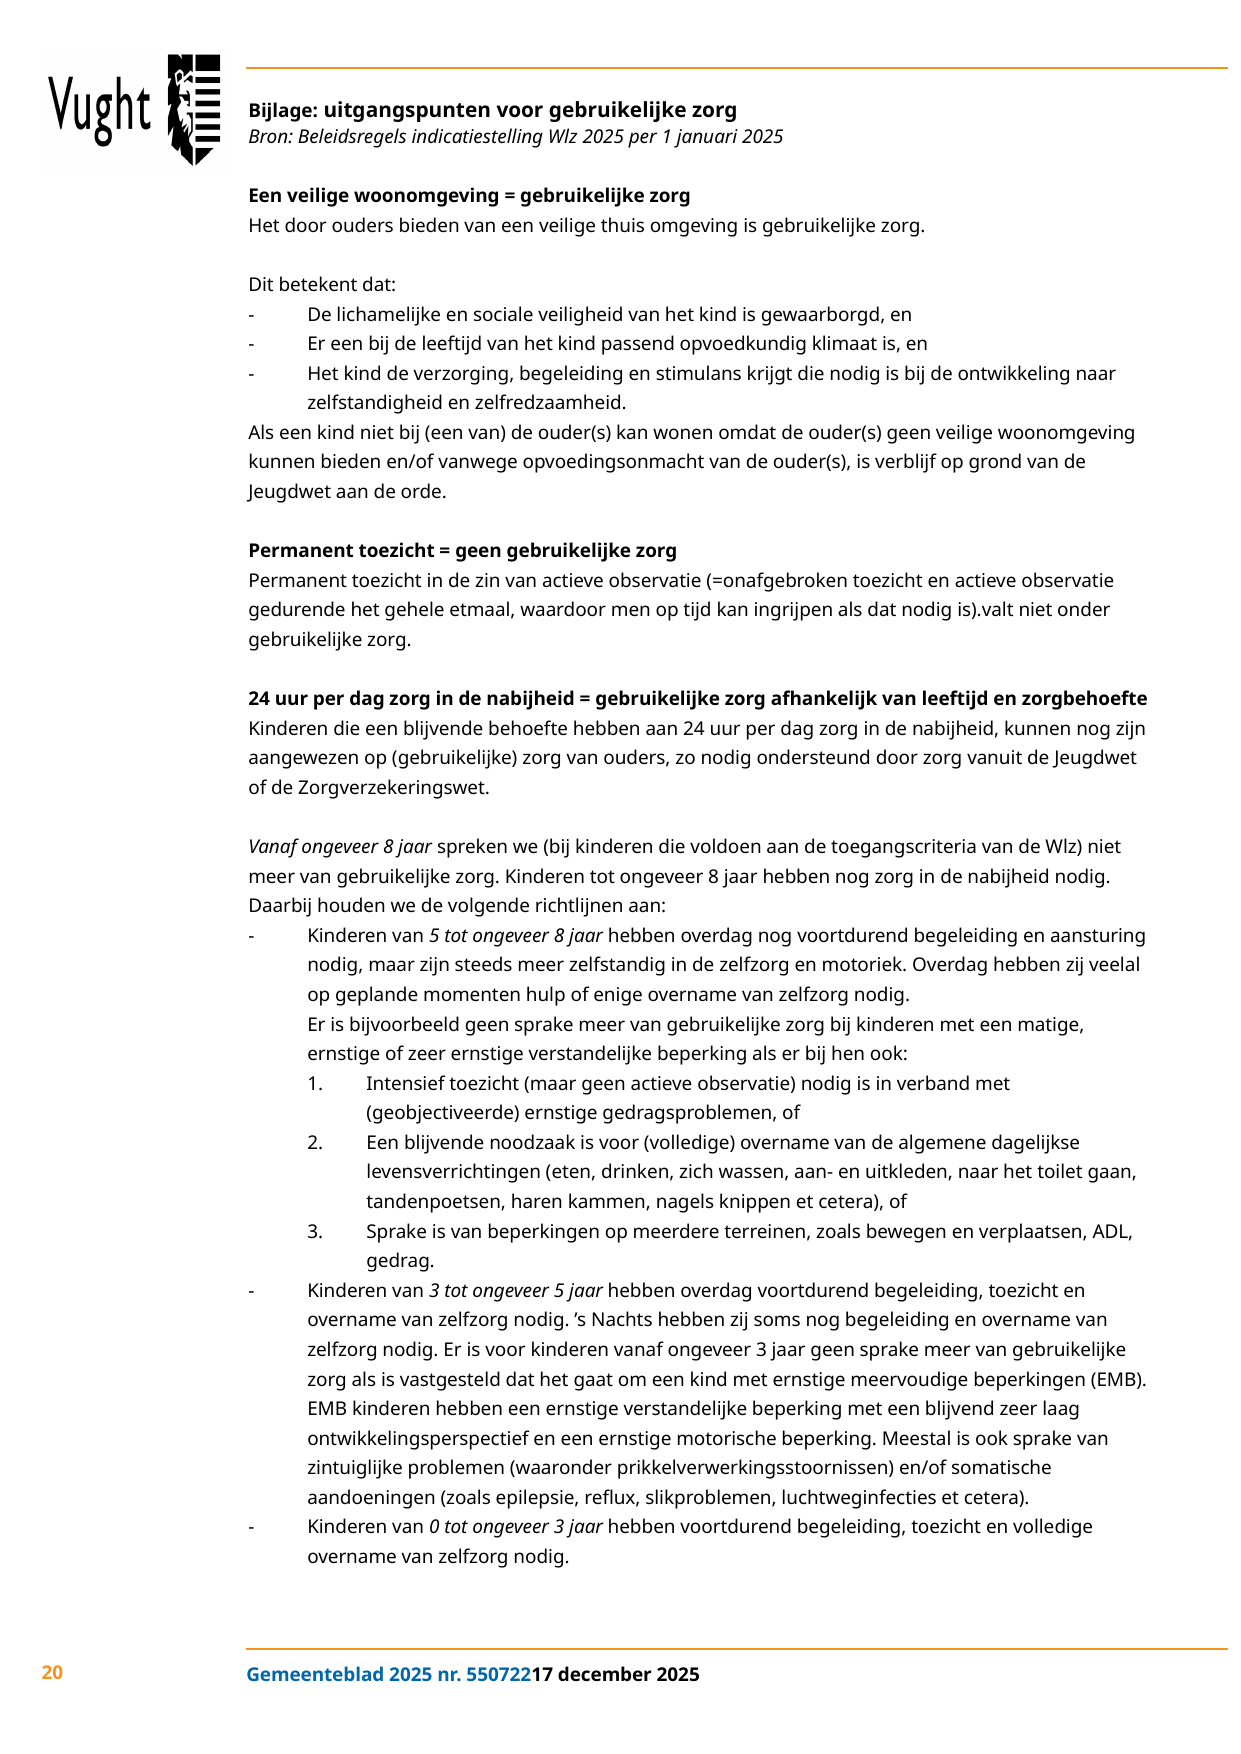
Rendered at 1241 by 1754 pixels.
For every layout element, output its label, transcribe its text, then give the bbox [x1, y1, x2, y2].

list De lichamelijke en sociale veiligheid van het kind is gewaarborgd, en [248, 301, 1152, 327]
list Kinderen van 3 tot ongeveer 5 jaar hebben overdag voortdurend begeleiding, toezicht en overname van zelfzorg nodig. ’s Nachts hebben zij soms nog begeleiding en overname van zelfzorg nodig. Er is voor kinderen vanaf ongeveer 3 jaar geen sprake meer van gebruikelijke zorg als is vastgesteld dat het gaat om een kind met ernstige meervoudige beperkingen (EMB). EMB kinderen hebben een ernstige verstandelijke beperking met een blijvend zeer laag ontwikkelingsperspectief en een ernstige motorische beperking. Meestal is ook sprake van zintuiglijke problemen (waaronder prikkelverwerkingsstoornissen) en/of somatische aandoeningen (zoals epilepsie, reflux, slikproblemen, luchtweginfecties et cetera). [248, 1277, 1152, 1510]
text Het door ouders bieden van een veilige thuis omgeving is gebruikelijke zorg. [248, 212, 1152, 238]
list Intensief toezicht (maar geen actieve observatie) nodig is in verband met (geobjectiveerde) ernstige gedragsproblemen, of [307, 1070, 1152, 1125]
list Het kind de verzorging, begeleiding en stimulans krijgt die nodig is bij de ontwikkeling naar zelfstandigheid en zelfredzaamheid. [248, 360, 1152, 415]
list Sprake is van beperkingen op meerdere terreinen, zoals bewegen en verplaatsen, ADL, gedrag. [307, 1218, 1152, 1273]
text Kinderen die een blijvende behoefte hebben aan 24 uur per dag zorg in de nabijheid, kunnen nog zijn aangewezen op (gebruikelijke) zorg van ouders, zo nodig ondersteund door zorg vanuit de Jeugdwet of de Zorgverzekeringswet. [248, 715, 1152, 800]
list Er een bij de leeftijd van het kind passend opvoedkundig klimaat is, en [248, 330, 1152, 356]
text Een veilige woonomgeving = gebruikelijke zorg [248, 182, 1152, 208]
text Bijlage: uitgangspunten voor gebruikelijke zorg [248, 95, 1152, 123]
list Kinderen van 5 tot ongeveer 8 jaar hebben overdag nog voortdurend begeleiding en aansturing nodig, maar zijn steeds meer zelfstandig in de zelfzorg en motoriek. Overdag hebben zij veelal op geplande momenten hulp of enige overname van zelfzorg nodig. [248, 922, 1152, 1007]
text Vanaf ongeveer 8 jaar spreken we (bij kinderen die voldoen aan de toegangscriteria van de Wlz) niet meer van gebruikelijke zorg. Kinderen tot ongeveer 8 jaar hebben nog zorg in de nabijheid nodig. Daarbij houden we de volgende richtlijnen aan: [248, 833, 1152, 918]
list Een blijvende noodzaak is voor (volledige) overname van de algemene dagelijkse levensverrichtingen (eten, drinken, zich wassen, aan- en uitkleden, naar het toilet gaan, tandenpoetsen, haren kammen, nagels knippen et cetera), of [307, 1129, 1152, 1214]
text Permanent toezicht in de zin van actieve observatie (=onafgebroken toezicht en actieve observatie gedurende het gehele etmaal, waardoor men op tijd kan ingrijpen als dat nodig is).valt niet onder gebruikelijke zorg. [248, 567, 1152, 652]
picture [41, 47, 231, 172]
text Dit betekent dat: [248, 271, 1152, 297]
text Permanent toezicht = geen gebruikelijke zorg [248, 537, 1152, 563]
text Als een kind niet bij (een van) de ouder(s) kan wonen omdat de ouder(s) geen veilige woonomgeving kunnen bieden en/of vanwege opvoedingsonmacht van de ouder(s), is verblijf op grond van de Jeugdwet aan de orde. [248, 419, 1152, 504]
list Kinderen van 0 tot ongeveer 3 jaar hebben voortdurend begeleiding, toezicht en volledige overname van zelfzorg nodig. [248, 1514, 1152, 1569]
text 24 uur per dag zorg in de nabijheid = gebruikelijke zorg afhankelijk van leeftijd en zorgbehoefte [248, 685, 1152, 711]
list Er is bijvoorbeeld geen sprake meer van gebruikelijke zorg bij kinderen met een matige, ernstige of zeer ernstige verstandelijke beperking als er bij hen ook: [248, 1011, 1152, 1066]
text Bron: Beleidsregels indicatiestelling Wlz 2025 per 1 januari 2025 [248, 123, 1152, 149]
